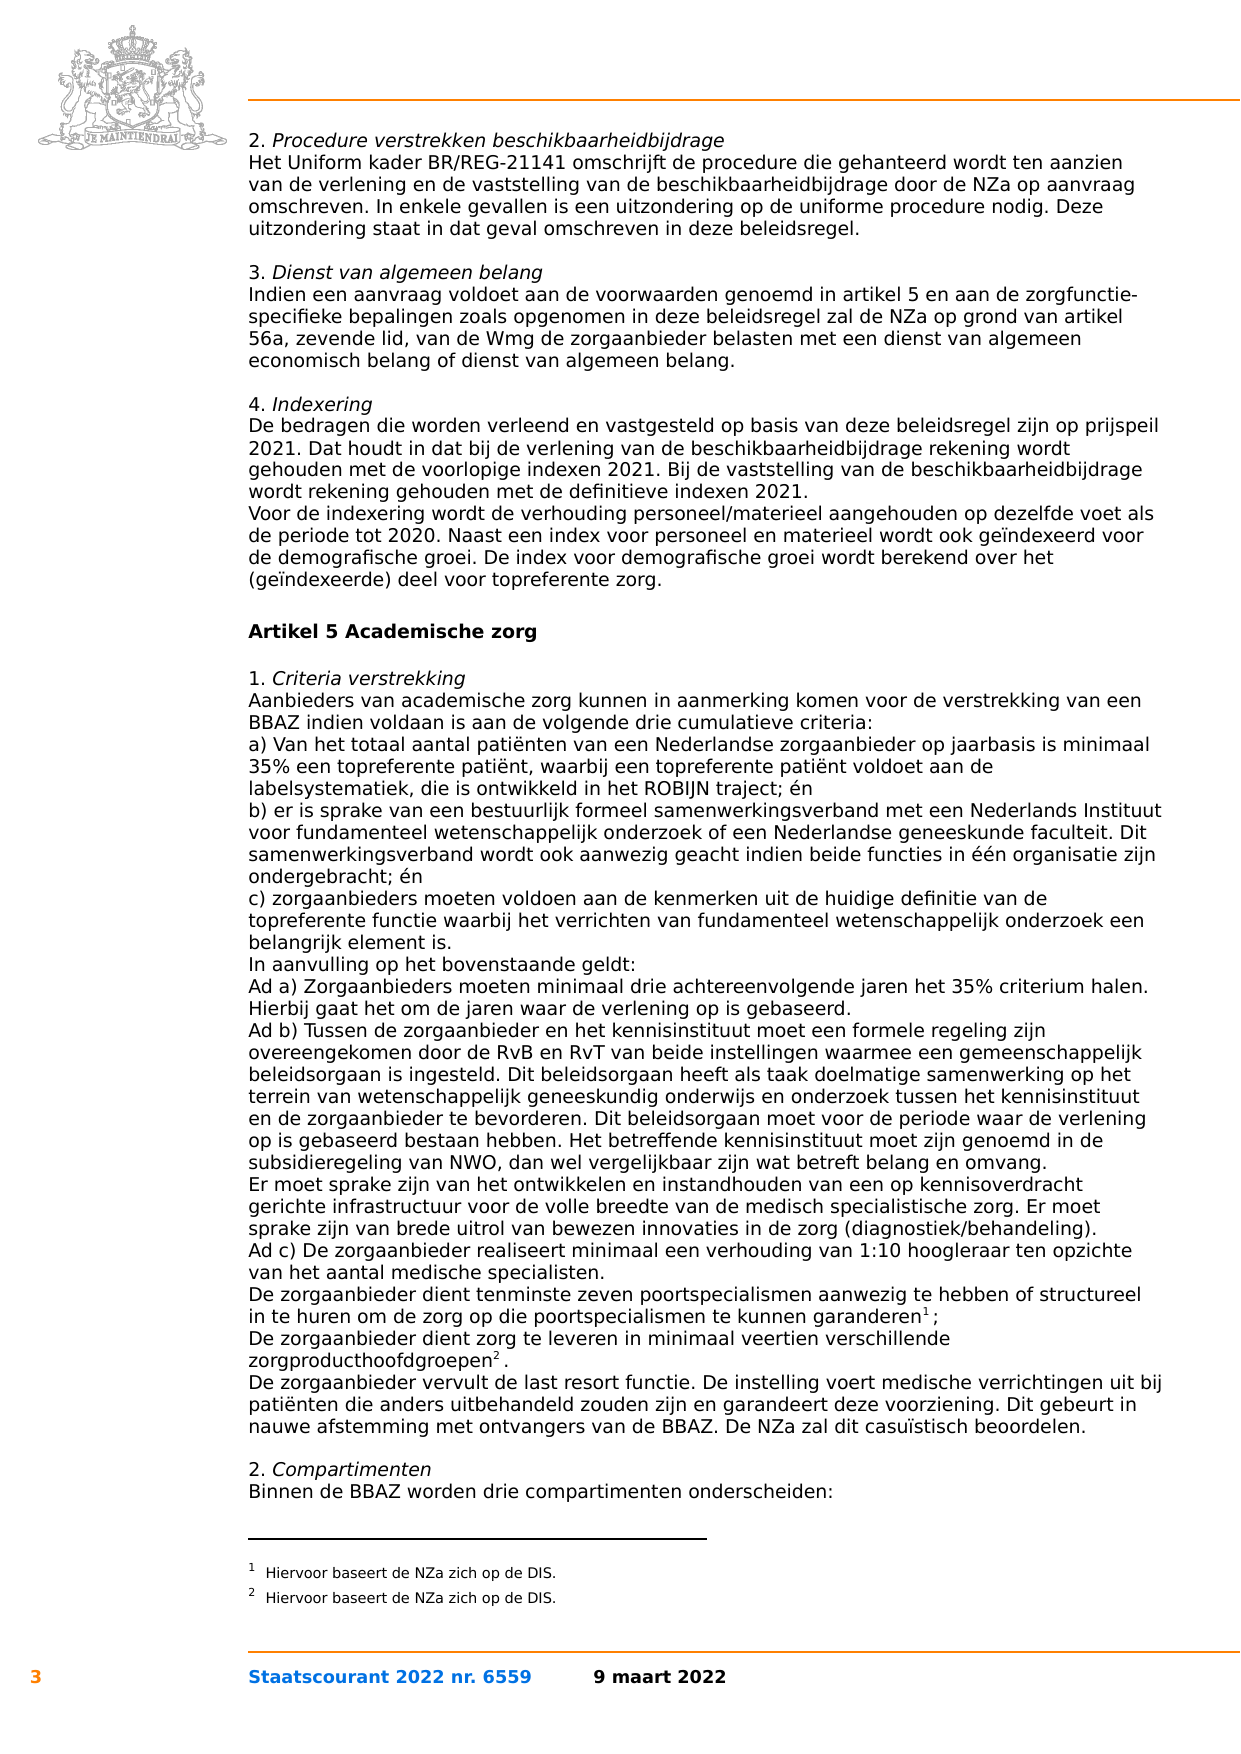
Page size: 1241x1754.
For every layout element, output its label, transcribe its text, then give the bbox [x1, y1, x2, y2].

text Voor de indexering wordt de verhouding personeel/materieel aangehouden op dezelfde voet als de periode tot 2020. Naast een index voor personeel en materieel wordt ook geïndexeerd voor de demografische groei. De index voor demografische groei wordt berekend over het (geïndexeerde) deel voor topreferente zorg. [248, 503, 1163, 591]
picture [38, 25, 227, 150]
text De zorgaanbieder dient zorg te leveren in minimaal veertien verschillende zorgproducthoofdgroepen. [248, 1328, 1163, 1372]
text De zorgaanbieder vervult de last resort functie. De instelling voert medische verrichtingen uit bij patiënten die anders uitbehandeld zouden zijn en garandeert deze voorziening. Dit gebeurt in nauwe afstemming met ontvangers van de BBAZ. De NZa zal dit casuïstisch beoordelen. [248, 1372, 1163, 1437]
text a) Van het totaal aantal patiënten van een Nederlandse zorgaanbieder op jaarbasis is minimaal 35% een topreferente patiënt, waarbij een topreferente patiënt voldoet aan de labelsystematiek, die is ontwikkeld in het ROBIJN traject; én [248, 734, 1163, 800]
text Er moet sprake zijn van het ontwikkelen en instandhouden van een op kennisoverdracht gerichte infrastructuur voor de volle breedte van de medisch specialistische zorg. Er moet sprake zijn van brede uitrol van bewezen innovaties in de zorg (diagnostiek/behandeling). [248, 1174, 1163, 1240]
text Hiervoor baseert de NZa zich op de DIS. [248, 1586, 1163, 1608]
text Hiervoor baseert de NZa zich op de DIS. [248, 1561, 1163, 1583]
text Aanbieders van academische zorg kunnen in aanmerking komen voor de verstrekking van een BBAZ indien voldaan is aan de volgende drie cumulatieve criteria: [248, 690, 1163, 734]
text b) er is sprake van een bestuurlijk formeel samenwerkingsverband met een Nederlands Instituut voor fundamenteel wetenschappelijk onderzoek of een Nederlandse geneeskunde faculteit. Dit samenwerkingsverband wordt ook aanwezig geacht indien beide functies in één organisatie zijn ondergebracht; én [248, 800, 1163, 888]
text De zorgaanbieder dient tenminste zeven poortspecialismen aanwezig te hebben of structureel in te huren om de zorg op die poortspecialismen te kunnen garanderen; [248, 1284, 1163, 1328]
text 2. Compartimenten [248, 1459, 1163, 1481]
text In aanvulling op het bovenstaande geldt: [248, 954, 1163, 976]
text Het Uniform kader BR/REG-21141 omschrijft de procedure die gehanteerd wordt ten aanzien van de verlening en de vaststelling van de beschikbaarheidbijdrage door de NZa op aanvraag omschreven. In enkele gevallen is een uitzondering op de uniforme procedure nodig. Deze uitzondering staat in dat geval omschreven in deze beleidsregel. [248, 152, 1163, 240]
text 2. Procedure verstrekken beschikbaarheidbijdrage [248, 130, 1163, 152]
text 4. Indexering [248, 393, 1163, 415]
text 3. Dienst van algemeen belang [248, 262, 1163, 284]
text Indien een aanvraag voldoet aan de voorwaarden genoemd in artikel 5 en aan de zorgfunctie-specifieke bepalingen zoals opgenomen in deze beleidsregel zal de NZa op grond van artikel 56a, zevende lid, van de Wmg de zorgaanbieder belasten met een dienst van algemeen economisch belang of dienst van algemeen belang. [248, 284, 1163, 372]
text Ad b) Tussen de zorgaanbieder en het kennisinstituut moet een formele regeling zijn overeengekomen door de RvB en RvT van beide instellingen waarmee een gemeenschappelijk beleidsorgaan is ingesteld. Dit beleidsorgaan heeft als taak doelmatige samenwerking op het terrein van wetenschappelijk geneeskundig onderwijs en onderzoek tussen het kennisinstituut en de zorgaanbieder te bevorderen. Dit beleidsorgaan moet voor de periode waar de verlening op is gebaseerd bestaan hebben. Het betreffende kennisinstituut moet zijn genoemd in de subsidieregeling van NWO, dan wel vergelijkbaar zijn wat betreft belang en omvang. [248, 1020, 1163, 1174]
text 1. Criteria verstrekking [248, 668, 1163, 690]
text De bedragen die worden verleend en vastgesteld op basis van deze beleidsregel zijn op prijspeil 2021. Dat houdt in dat bij de verlening van de beschikbaarheidbijdrage rekening wordt gehouden met de voorlopige indexen 2021. Bij de vaststelling van de beschikbaarheidbijdrage wordt rekening gehouden met de definitieve indexen 2021. [248, 415, 1163, 503]
text Ad c) De zorgaanbieder realiseert minimaal een verhouding van 1:10 hoogleraar ten opzichte van het aantal medische specialisten. [248, 1240, 1163, 1284]
text Ad a) Zorgaanbieders moeten minimaal drie achtereenvolgende jaren het 35% criterium halen. Hierbij gaat het om de jaren waar de verlening op is gebaseerd. [248, 976, 1163, 1020]
text c) zorgaanbieders moeten voldoen aan de kenmerken uit de huidige definitie van de topreferente functie waarbij het verrichten van fundamenteel wetenschappelijk onderzoek een belangrijk element is. [248, 888, 1163, 954]
subtitle Artikel 5 Academische zorg [248, 621, 1163, 643]
text Binnen de BBAZ worden drie compartimenten onderscheiden: [248, 1481, 1163, 1503]
